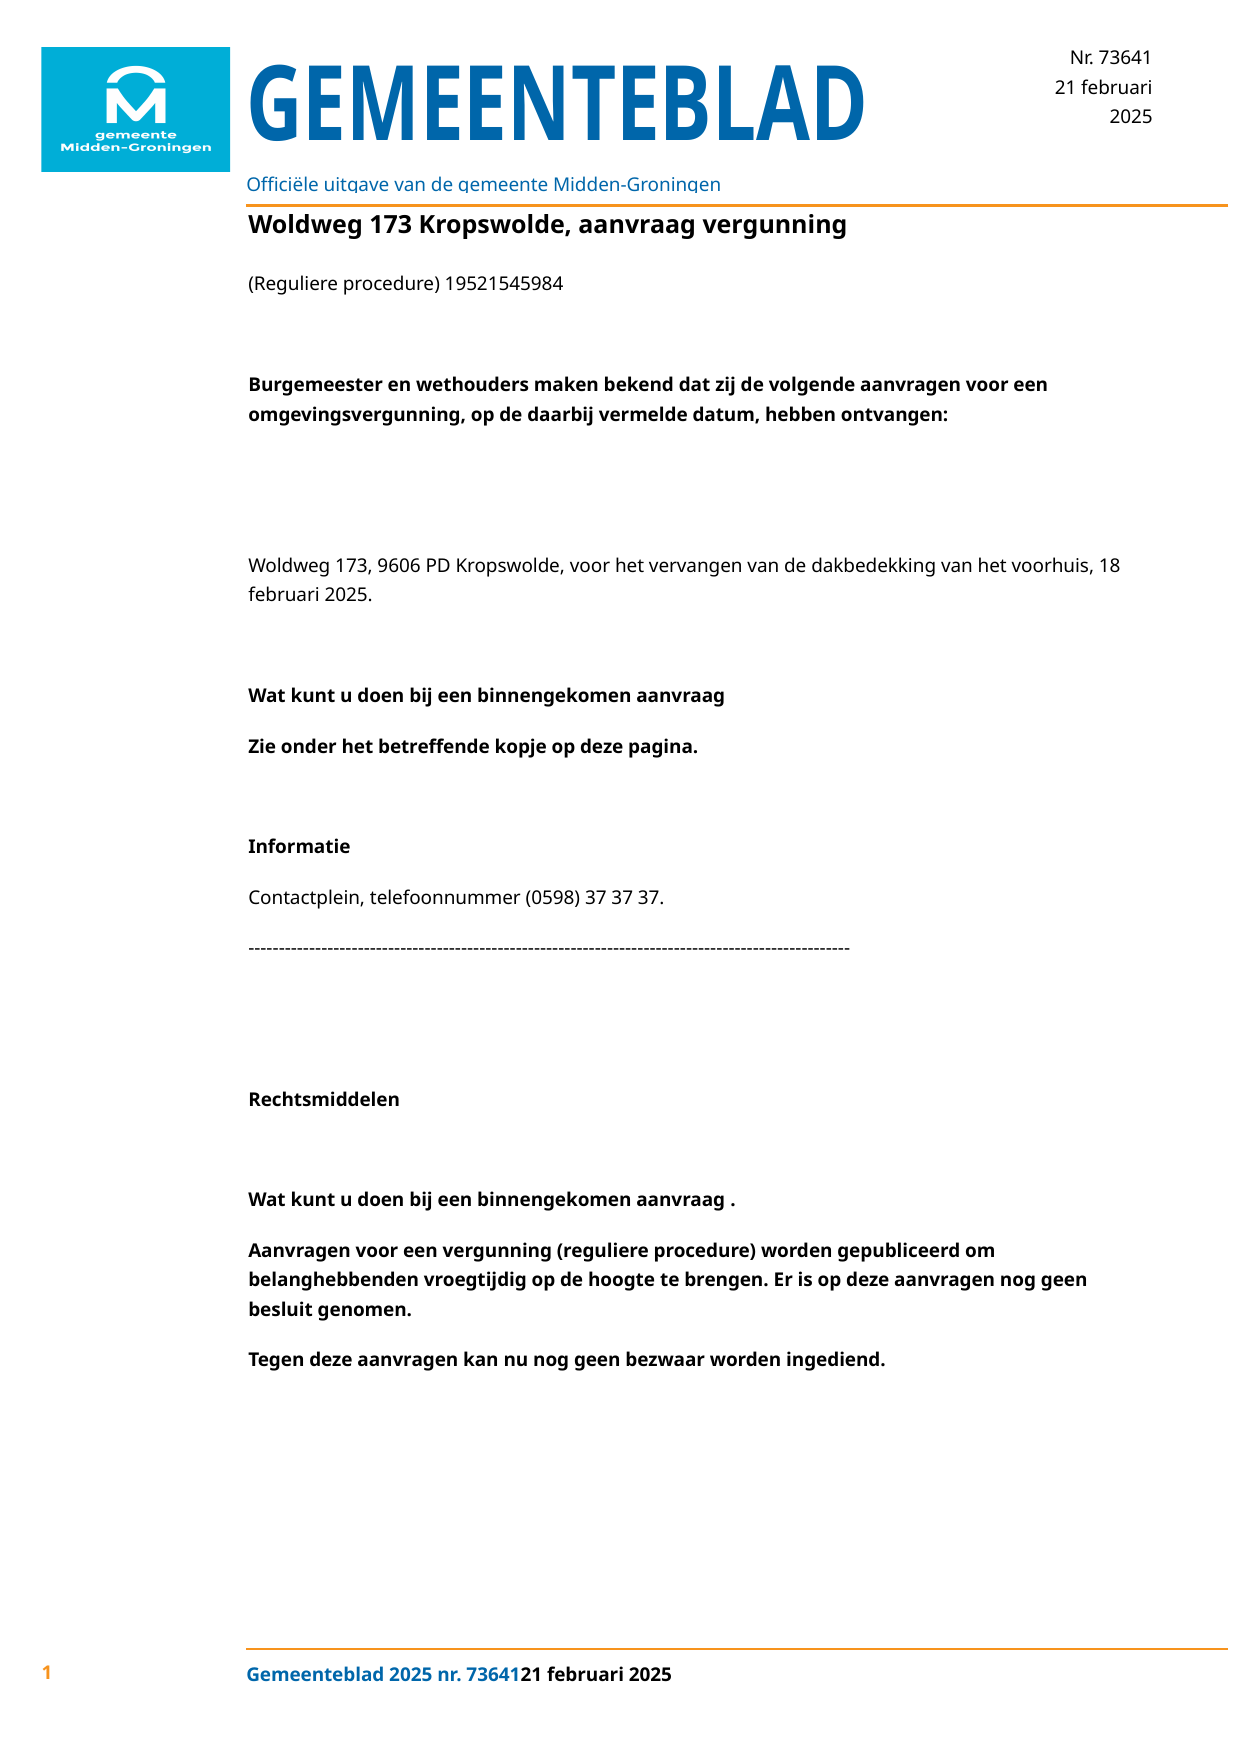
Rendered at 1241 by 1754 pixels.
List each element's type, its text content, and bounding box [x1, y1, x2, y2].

text Contactplein, telefoonnummer (0598) 37 37 37. [248, 884, 1152, 910]
text Wat kunt u doen bij een binnengekomen aanvraag . [248, 1187, 1152, 1212]
text Wat kunt u doen bij een binnengekomen aanvraag [248, 682, 1152, 708]
text Zie onder het betreffende kopje op deze pagina. [248, 733, 1152, 758]
text --------------------------------------------------------------------------------------------------- [248, 934, 1152, 960]
text Aanvragen voor een vergunning (reguliere procedure) worden gepubliceerd om belanghebbenden vroegtijdig op de hoogte te brengen. Er is op deze aanvragen nog geen besluit genomen. [248, 1237, 1152, 1322]
picture [107, 89, 165, 122]
text Informatie [248, 834, 1152, 859]
text Woldweg 173, 9606 PD Kropswolde, voor het vervangen van de dakbedekking van het voorhuis, 18 februari 2025. [248, 552, 1152, 607]
text Burgemeester en wethouders maken bekend dat zij de volgende aanvragen voor een omgevingsvergunning, op de daarbij vermelde datum, hebben ontvangen: [248, 371, 1152, 426]
text Tegen deze aanvragen kan nu nog geen bezwaar worden ingediend. [248, 1347, 1152, 1372]
picture [108, 66, 164, 82]
picture [184, 146, 190, 153]
text Woldweg 173 Kropswolde, aanvraag vergunning [248, 207, 1152, 241]
text (Reguliere procedure) 19521545984 [248, 270, 1152, 296]
text Rechtsmiddelen [248, 1086, 1152, 1111]
